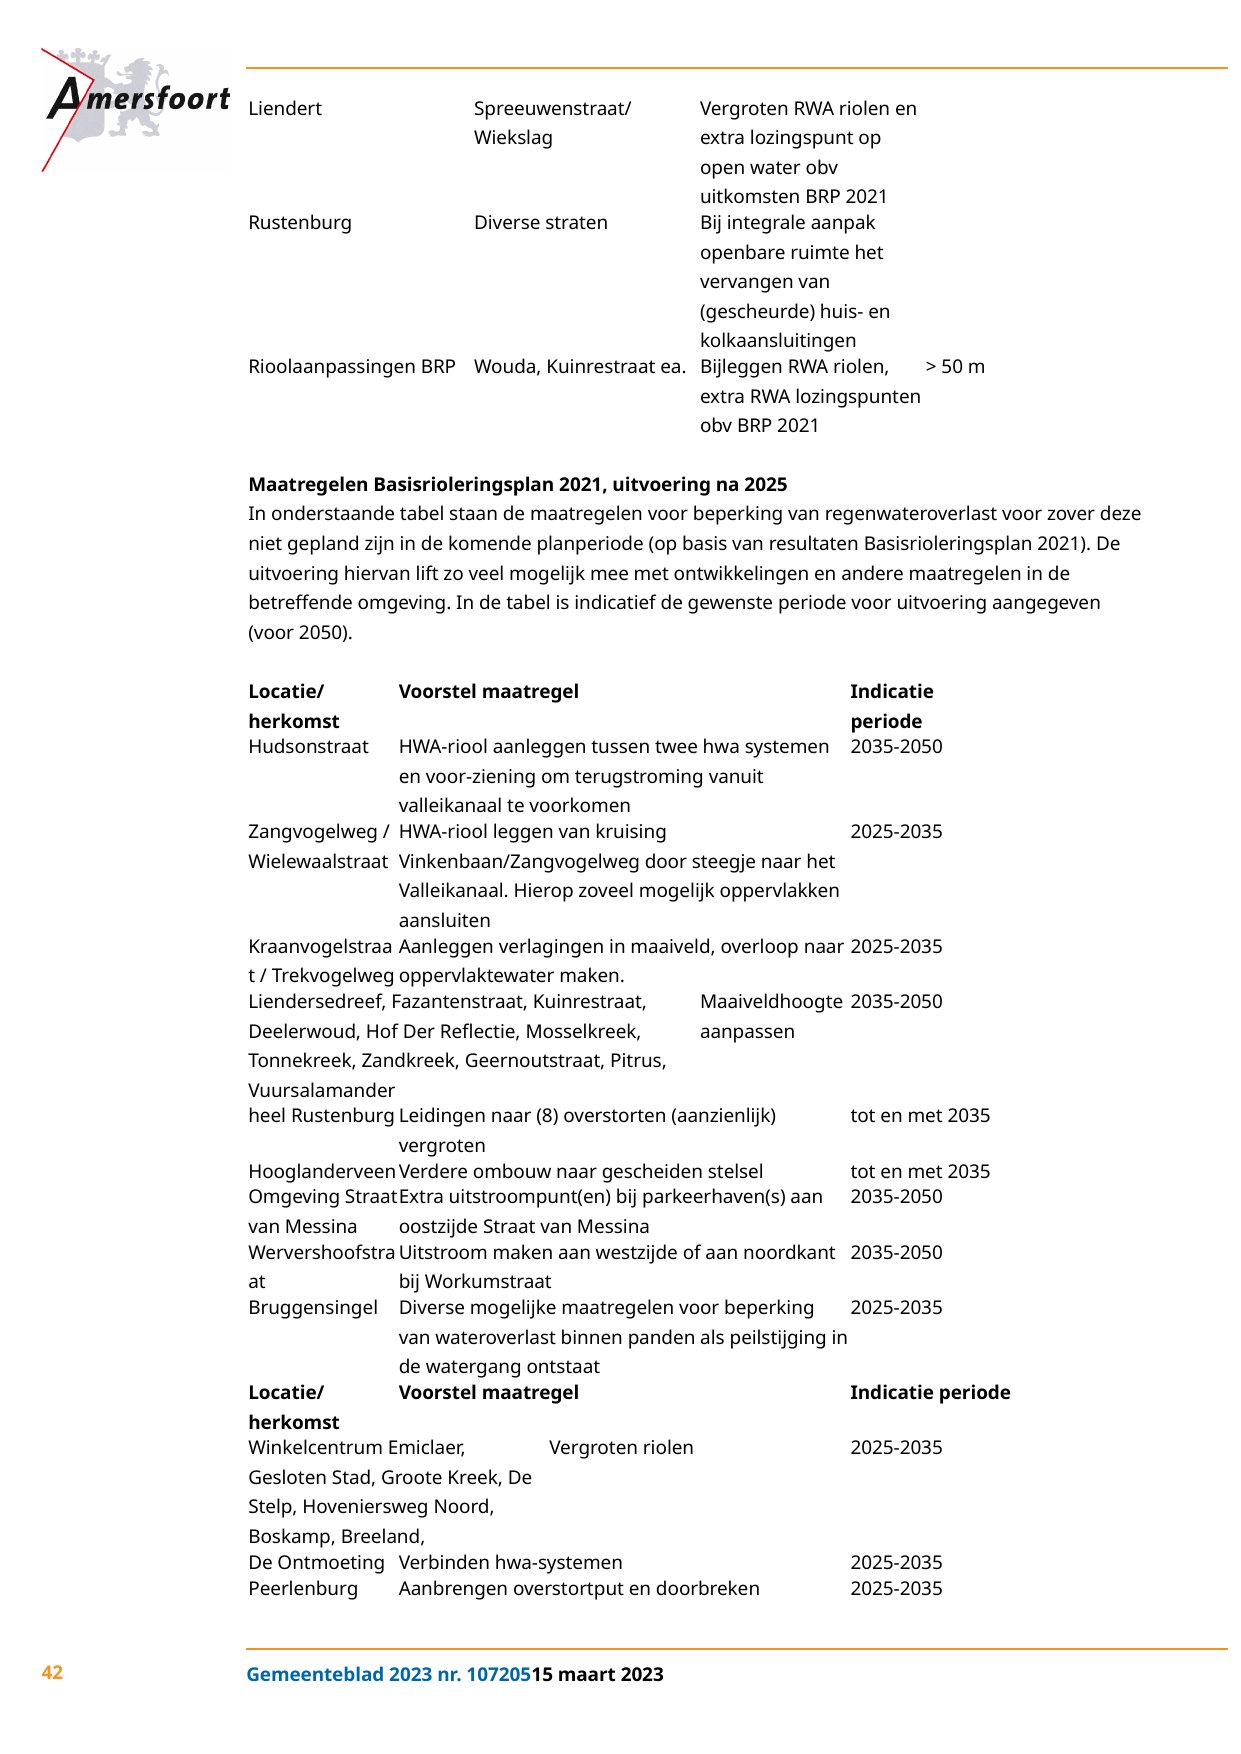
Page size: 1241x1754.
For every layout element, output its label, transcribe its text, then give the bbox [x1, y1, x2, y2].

table_cell [1001, 1294, 1152, 1379]
table_cell tot en met 2035 [850, 1158, 1001, 1184]
table_cell 2025-2035 [850, 1294, 1001, 1379]
table_header Indicatie periode [850, 678, 1001, 733]
table_cell Indicatie periode [850, 1379, 1152, 1434]
text In onderstaande tabel staan de maatregelen voor beperking van regenwateroverlast voor zover deze niet gepland zijn in de komende planperiode (op basis van resultaten Basisrioleringsplan 2021). De uitvoering hiervan lift zo veel mogelijk mee met ontwikkelingen en andere maatregelen in de betreffende omgeving. In de tabel is indicatief de gewenste periode voor uitvoering aangegeven (voor 2050). [248, 501, 1152, 645]
table_cell Verbinden hwa-systemen [399, 1549, 850, 1575]
table_cell [1001, 819, 1152, 933]
table_cell Extra uitstroompunt(en) bij parkeerhaven(s) aan oostzijde Straat van Messina [399, 1184, 850, 1239]
table_cell Omgeving Straat van Messina [248, 1184, 398, 1239]
table_cell Vergroten riolen [549, 1435, 850, 1549]
table_cell 2035-2050 [850, 988, 1001, 1103]
table_cell [1001, 1103, 1152, 1158]
table_cell 2035-2050 [850, 1239, 1001, 1294]
table_cell Uitstroom maken aan westzijde of aan noordkant bij Workumstraat [399, 1239, 850, 1294]
table_cell [1001, 988, 1152, 1103]
table_cell Hudsonstraat [248, 734, 398, 818]
table_cell Wouda, Kuinrestraat ea. [474, 353, 700, 438]
table_cell Liendert [248, 95, 474, 209]
table_cell Locatie/herkomst [248, 1379, 398, 1434]
table_cell [926, 95, 1152, 209]
table_cell Spreeuwenstraat/ Wiekslag [474, 95, 700, 209]
picture [41, 47, 231, 172]
table_cell Wervershoofstraat [248, 1239, 398, 1294]
table_cell [1001, 734, 1152, 818]
table_header Voorstel maatregel [399, 678, 850, 733]
table_cell > 50 m [926, 353, 1152, 438]
table_cell 2025-2035 [850, 1549, 1152, 1575]
table_cell Kraanvogelstraat / Trekvogelweg [248, 933, 398, 988]
table_cell Bijleggen RWA riolen, extra RWA lozingspunten obv BRP 2021 [700, 353, 926, 438]
table_cell Vergroten RWA riolen en extra lozingspunt op open water obv uitkomsten BRP 2021 [700, 95, 926, 209]
table_cell Liendersedreef, Fazantenstraat, Kuinrestraat, Deelerwoud, Hof Der Reflectie, Mosselkreek, Tonnekreek, Zandkreek, Geernoutstraat, Pitrus, Vuursalamander [248, 988, 700, 1103]
table_cell 2025-2035 [850, 819, 1001, 933]
table_cell 2025-2035 [850, 1575, 1152, 1601]
table_cell 2035-2050 [850, 734, 1001, 818]
table_header Locatie/herkomst [248, 678, 398, 733]
table_cell Aanbrengen overstortput en doorbreken [399, 1575, 850, 1601]
table_cell Verdere ombouw naar gescheiden stelsel [399, 1158, 850, 1184]
table_cell Hooglanderveen [248, 1158, 398, 1184]
table_cell Peerlenburg [248, 1575, 398, 1601]
table_cell Leidingen naar (8) overstorten (aanzienlijk) vergroten [399, 1103, 850, 1158]
table_cell Bruggensingel [248, 1294, 398, 1379]
table_cell tot en met 2035 [850, 1103, 1001, 1158]
table_cell Voorstel maatregel [399, 1379, 850, 1434]
table_cell [1001, 1239, 1152, 1294]
table_cell HWA-riool leggen van kruising Vinkenbaan/Zangvogelweg door steegje naar het Valleikanaal. Hierop zoveel mogelijk oppervlakken aansluiten [399, 819, 850, 933]
table_cell Winkelcentrum Emiclaer, Gesloten Stad, Groote Kreek, De Stelp, Hoveniersweg Noord, Boskamp, Breeland, [248, 1435, 549, 1549]
table_cell Rioolaanpassingen BRP [248, 353, 474, 438]
table_cell HWA-riool aanleggen tussen twee hwa systemen en voor-ziening om terugstroming vanuit valleikanaal te voorkomen [399, 734, 850, 818]
text Maatregelen Basisrioleringsplan 2021, uitvoering na 2025 [248, 471, 1152, 497]
table_cell Zangvogelweg / Wielewaalstraat [248, 819, 398, 933]
table_cell [926, 209, 1152, 353]
table_cell Bij integrale aanpak openbare ruimte het vervangen van (gescheurde) huis- en kolkaansluitingen [700, 209, 926, 353]
table_cell [1001, 1158, 1152, 1184]
table_cell Maaiveldhoogte aanpassen [700, 988, 850, 1103]
table_cell Rustenburg [248, 209, 474, 353]
table_cell Diverse straten [474, 209, 700, 353]
table_cell 2035-2050 [850, 1184, 1001, 1239]
table_cell [1001, 933, 1152, 988]
table_cell heel Rustenburg [248, 1103, 398, 1158]
table_cell Diverse mogelijke maatregelen voor beperking van wateroverlast binnen panden als peilstijging in de watergang ontstaat [399, 1294, 850, 1379]
table_header [1001, 678, 1152, 733]
table_cell Aanleggen verlagingen in maaiveld, overloop naar oppervlaktewater maken. [399, 933, 850, 988]
table_cell [1001, 1184, 1152, 1239]
table_cell 2025-2035 [850, 1435, 1152, 1549]
table_cell 2025-2035 [850, 933, 1001, 988]
table_cell De Ontmoeting [248, 1549, 398, 1575]
